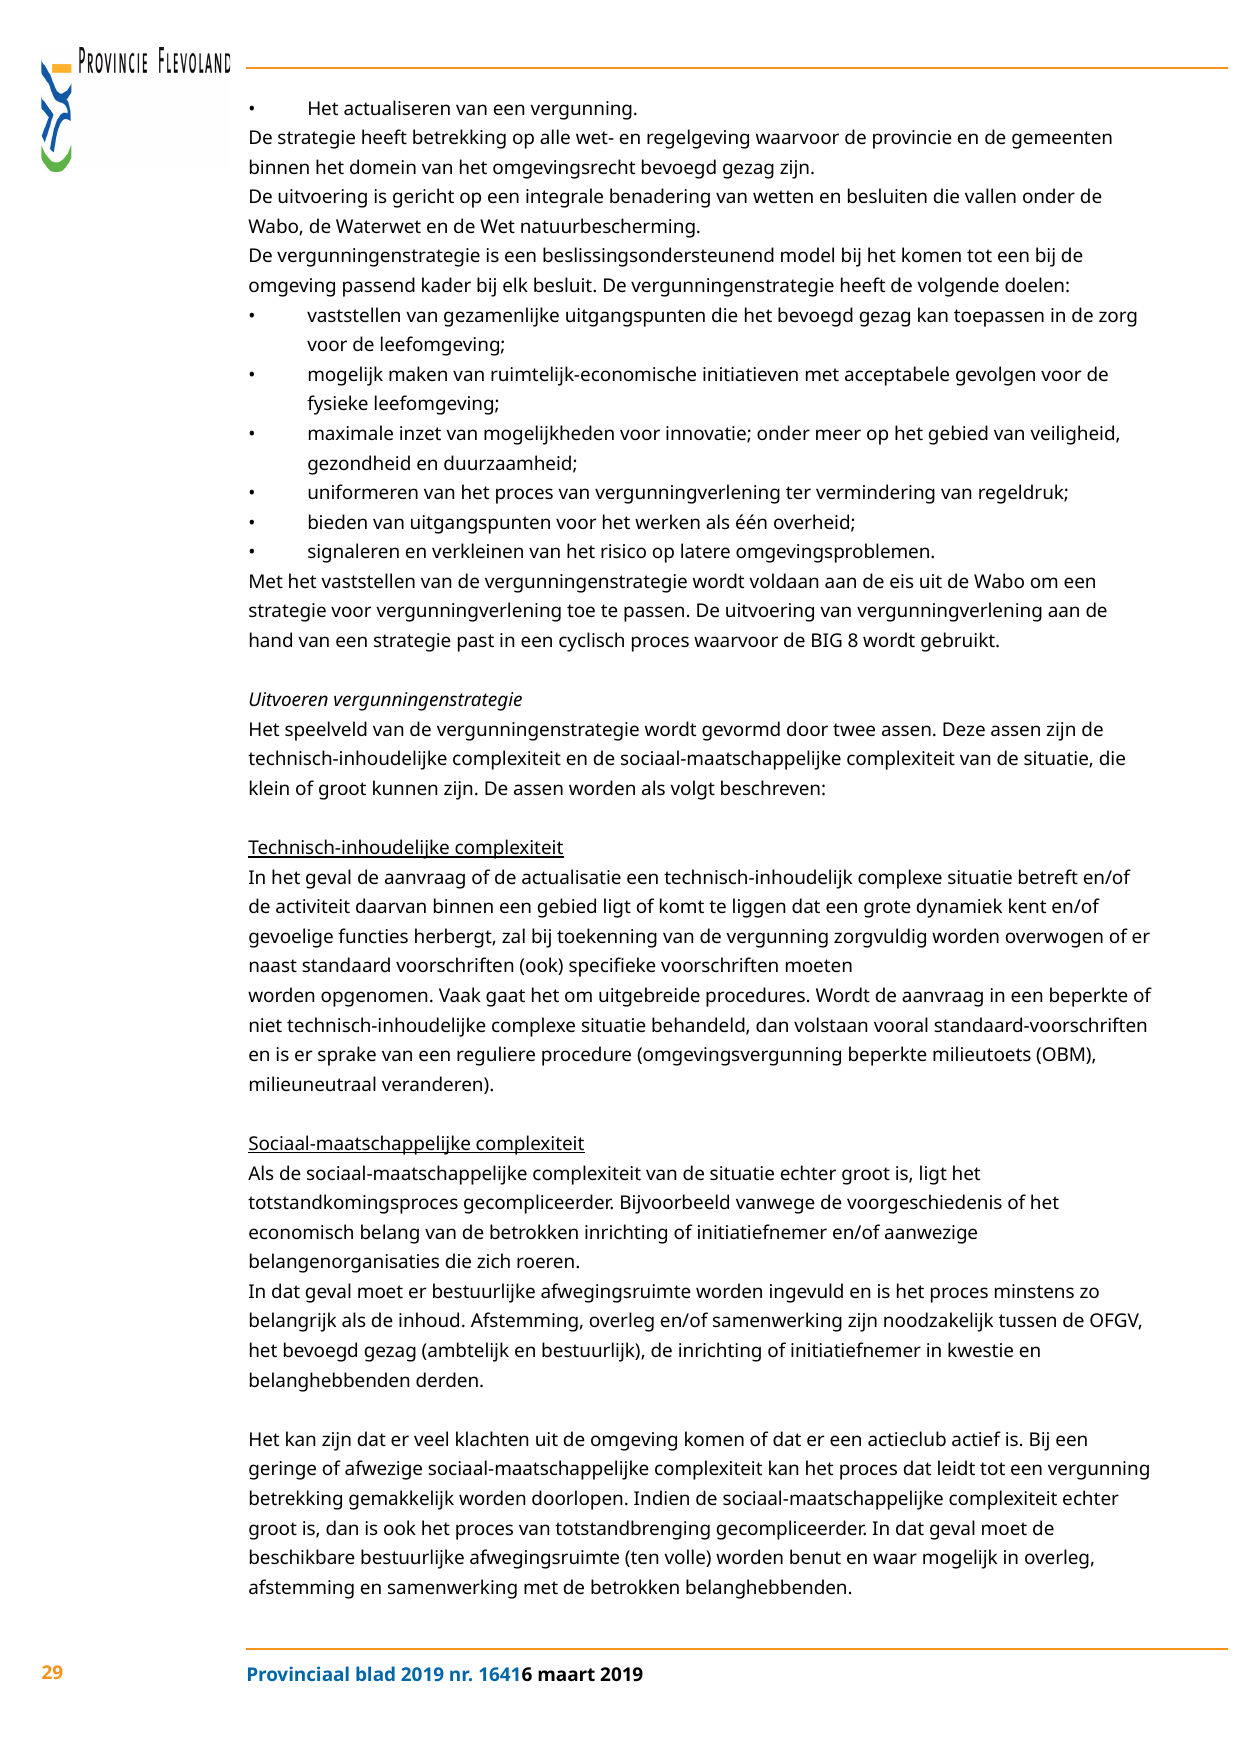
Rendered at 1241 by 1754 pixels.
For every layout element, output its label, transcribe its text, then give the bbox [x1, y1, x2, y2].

list bieden van uitgangspunten voor het werken als één overheid; [248, 509, 1152, 535]
text Met het vaststellen van de vergunningenstrategie wordt voldaan aan de eis uit de Wabo om een strategie voor vergunningverlening toe te passen. De uitvoering van vergunningverlening aan de hand van een strategie past in een cyclisch proces waarvoor de BIG 8 wordt gebruikt. [248, 568, 1152, 653]
text Het kan zijn dat er veel klachten uit de omgeving komen of dat er een actieclub actief is. Bij een geringe of afwezige sociaal-maatschappelijke complexiteit kan het proces dat leidt tot een vergunning betrekking gemakkelijk worden doorlopen. Indien de sociaal-maatschappelijke complexiteit echter groot is, dan is ook het proces van totstandbrenging gecompliceerder. In dat geval moet de beschikbare bestuurlijke afwegingsruimte (ten volle) worden benut en waar mogelijk in overleg, afstemming en samenwerking met de betrokken belanghebbenden. [248, 1426, 1152, 1600]
text In het geval de aanvraag of de actualisatie een technisch-inhoudelijk complexe situatie betreft en/of de activiteit daarvan binnen een gebied ligt of komt te liggen dat een grote dynamiek kent en/of gevoelige functies herbergt, zal bij toekenning van de vergunning zorgvuldig worden overwogen of er naast standaard voorschriften (ook) specifieke voorschriften moeten [248, 864, 1152, 978]
list maximale inzet van mogelijkheden voor innovatie; onder meer op het gebied van veiligheid, gezondheid en duurzaamheid; [248, 420, 1152, 476]
list mogelijk maken van ruimtelijk-economische initiatieven met acceptabele gevolgen voor de fysieke leefomgeving; [248, 361, 1152, 416]
text Het speelveld van de vergunningenstrategie wordt gevormd door twee assen. Deze assen zijn de technisch-inhoudelijke complexiteit en de sociaal-maatschappelijke complexiteit van de situatie, die klein of groot kunnen zijn. De assen worden als volgt beschreven: [248, 716, 1152, 801]
list uniformeren van het proces van vergunningverlening ter vermindering van regeldruk; [248, 479, 1152, 505]
list signaleren en verkleinen van het risico op latere omgevingsproblemen. [248, 538, 1152, 564]
text De vergunningenstrategie is een beslissingsondersteunend model bij het komen tot een bij de omgeving passend kader bij elk besluit. De vergunningenstrategie heeft de volgende doelen: [248, 243, 1152, 298]
list Het actualiseren van een vergunning. [248, 95, 1152, 121]
text Als de sociaal-maatschappelijke complexiteit van de situatie echter groot is, ligt het totstandkomingsproces gecompliceerder. Bijvoorbeeld vanwege de voorgeschiedenis of het economisch belang van de betrokken inrichting of initiatiefnemer en/of aanwezige belangenorganisaties die zich roeren. [248, 1160, 1152, 1274]
text In dat geval moet er bestuurlijke afwegingsruimte worden ingevuld en is het proces minstens zo belangrijk als de inhoud. Afstemming, overleg en/of samenwerking zijn noodzakelijk tussen de OFGV, het bevoegd gezag (ambtelijk en bestuurlijk), de inrichting of initiatiefnemer in kwestie en belanghebbenden derden. [248, 1278, 1152, 1393]
text Technisch-inhoudelijke complexiteit [248, 834, 1152, 860]
text Uitvoeren vergunningenstrategie [248, 686, 1152, 712]
picture [41, 47, 231, 172]
text De strategie heeft betrekking op alle wet- en regelgeving waarvoor de provincie en de gemeenten binnen het domein van het omgevingsrecht bevoegd gezag zijn. [248, 124, 1152, 180]
text Sociaal-maatschappelijke complexiteit [248, 1130, 1152, 1156]
text worden opgenomen. Vaak gaat het om uitgebreide procedures. Wordt de aanvraag in een beperkte of niet technisch-inhoudelijke complexe situatie behandeld, dan volstaan vooral standaard-voorschriften en is er sprake van een reguliere procedure (omgevingsvergunning beperkte milieutoets (OBM), milieuneutraal veranderen). [248, 982, 1152, 1097]
text De uitvoering is gericht op een integrale benadering van wetten en besluiten die vallen onder de Wabo, de Waterwet en de Wet natuurbescherming. [248, 183, 1152, 239]
list vaststellen van gezamenlijke uitgangspunten die het bevoegd gezag kan toepassen in de zorg voor de leefomgeving; [248, 302, 1152, 357]
